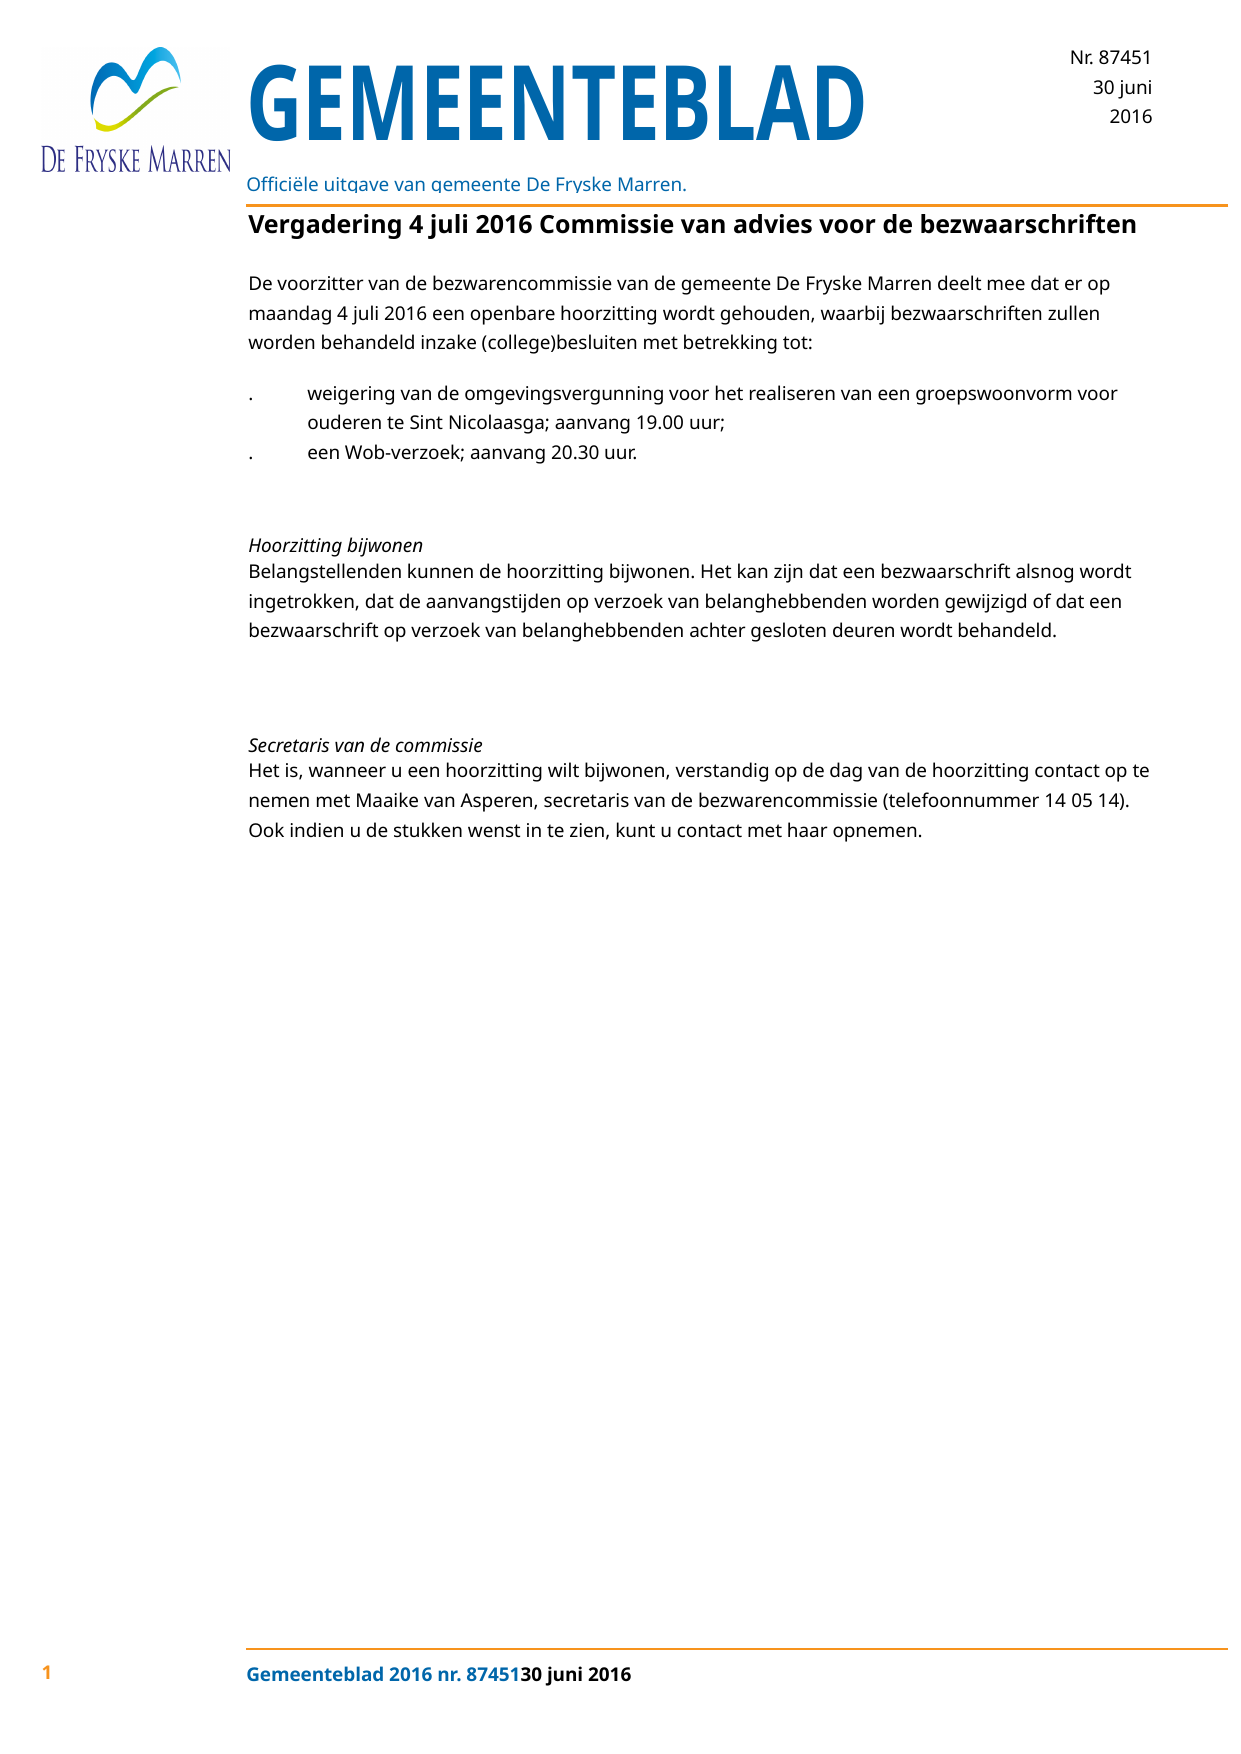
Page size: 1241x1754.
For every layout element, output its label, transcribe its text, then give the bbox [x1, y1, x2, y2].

text Secretaris van de commissie [248, 732, 1152, 758]
text Vergadering 4 juli 2016 Commissie van advies voor de bezwaarschriften [248, 207, 1152, 241]
picture [41, 47, 231, 172]
text De voorzitter van de bezwarencommissie van de gemeente De Fryske Marren deelt mee dat er op maandag 4 juli 2016 een openbare hoorzitting wordt gehouden, waarbij bezwaarschriften zullen worden behandeld inzake (college)besluiten met betrekking tot: [248, 270, 1152, 355]
text Het is, wanneer u een hoorzitting wilt bijwonen, verstandig op de dag van de hoorzitting contact op te nemen met Maaike van Asperen, secretaris van de bezwarencommissie (telefoonnummer 14 05 14). Ook indien u de stukken wenst in te zien, kunt u contact met haar opnemen. [248, 758, 1152, 842]
text Belangstellenden kunnen de hoorzitting bijwonen. Het kan zijn dat een bezwaarschrift alsnog wordt ingetrokken, dat de aanvangstijden op verzoek van belanghebbenden worden gewijzigd of dat een bezwaarschrift op verzoek van belanghebbenden achter gesloten deuren wordt behandeld. [248, 558, 1152, 643]
text Hoorzitting bijwonen [248, 533, 1152, 558]
list een Wob-verzoek; aanvang 20.30 uur. [248, 439, 1152, 465]
list weigering van de omgevingsvergunning voor het realiseren van een groepswoonvorm voor ouderen te Sint Nicolaasga; aanvang 19.00 uur; [248, 380, 1152, 435]
